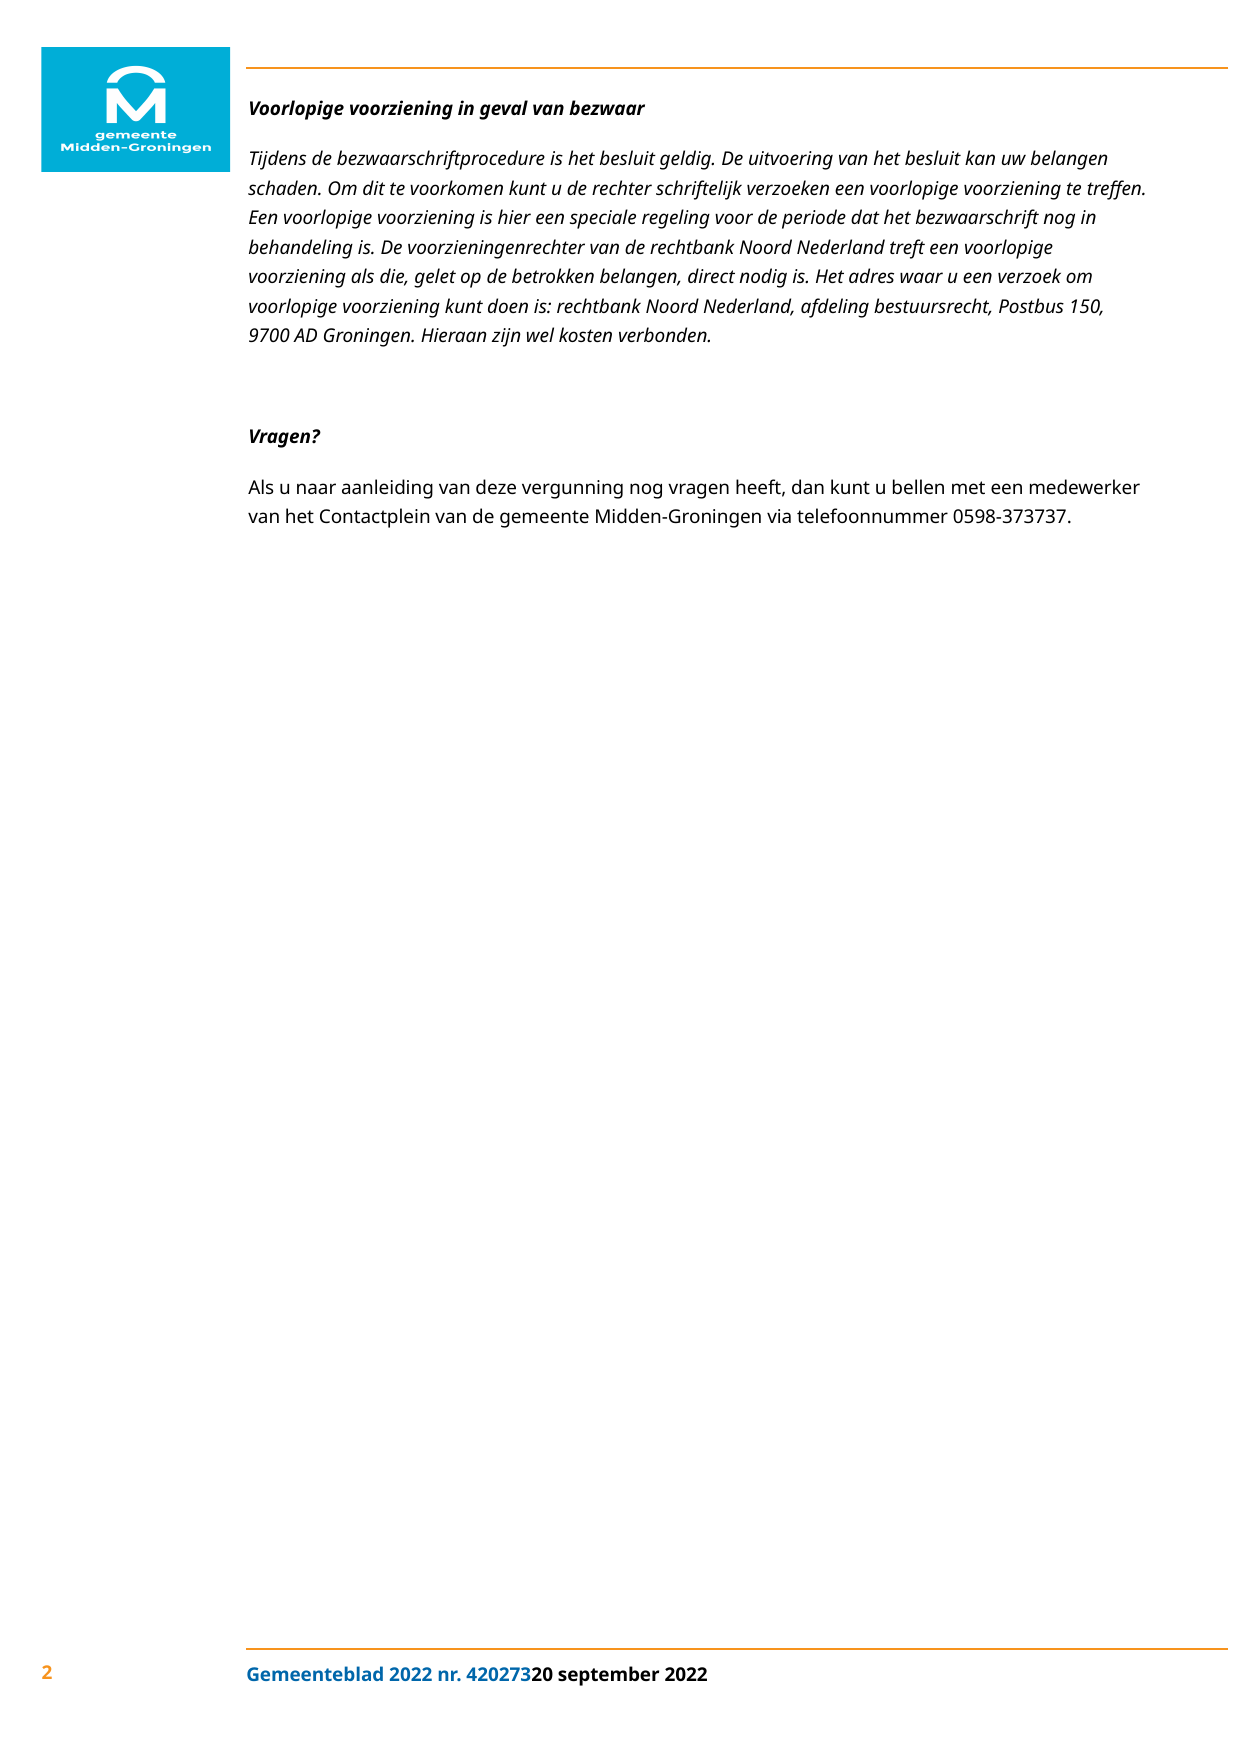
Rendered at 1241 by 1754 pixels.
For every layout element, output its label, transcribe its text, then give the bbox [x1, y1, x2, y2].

text Vragen? [248, 423, 1152, 449]
picture [108, 66, 164, 82]
text Voorlopige voorziening in geval van bezwaar [248, 95, 1152, 121]
text Als u naar aanleiding van deze vergunning nog vragen heeft, dan kunt u bellen met een medewerker van het Contactplein van de gemeente Midden-Groningen via telefoonnummer 0598-373737. [248, 474, 1152, 529]
picture [184, 146, 190, 153]
picture [107, 89, 165, 122]
text Tijdens de bezwaarschriftprocedure is het besluit geldig. De uitvoering van het besluit kan uw belangen schaden. Om dit te voorkomen kunt u de rechter schriftelijk verzoeken een voorlopige voorziening te treffen. Een voorlopige voorziening is hier een speciale regeling voor de periode dat het bezwaarschrift nog in behandeling is. De voorzieningenrechter van de rechtbank Noord Nederland treft een voorlopige voorziening als die, gelet op de betrokken belangen, direct nodig is. Het adres waar u een verzoek om voorlopige voorziening kunt doen is: rechtbank Noord Nederland, afdeling bestuursrecht, Postbus 150, 9700 AD Groningen. Hieraan zijn wel kosten verbonden. [248, 145, 1152, 348]
